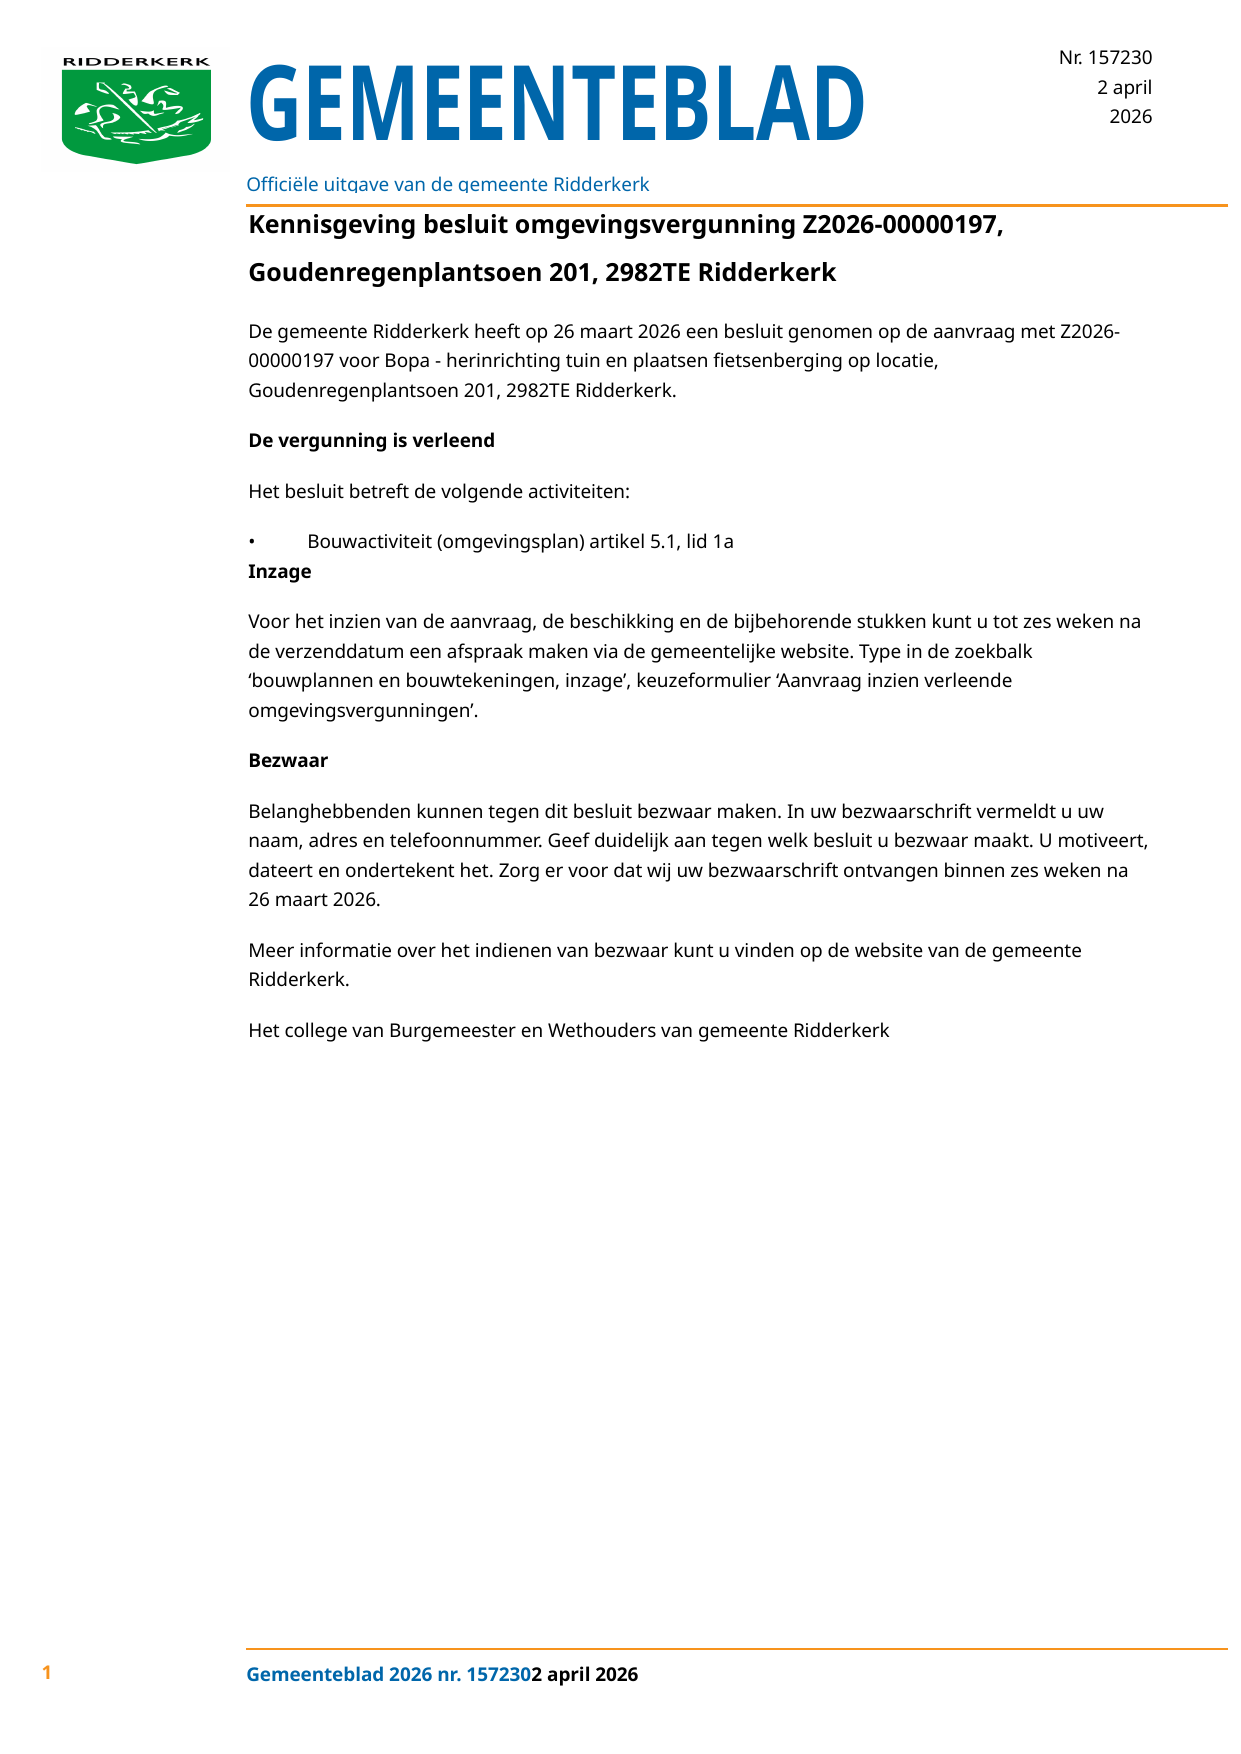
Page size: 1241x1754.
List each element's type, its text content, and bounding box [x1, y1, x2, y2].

text De vergunning is verleend [248, 427, 1152, 453]
list Bouwactiviteit (omgevingsplan) artikel 5.1, lid 1a [248, 528, 1152, 554]
text Het besluit betreft de volgende activiteiten: [248, 478, 1152, 504]
text Belanghebbenden kunnen tegen dit besluit bezwaar maken. In uw bezwaarschrift vermeldt u uw naam, adres en telefoonnummer. Geef duidelijk aan tegen welk besluit u bezwaar maakt. U motiveert, dateert en ondertekent het. Zorg er voor dat wij uw bezwaarschrift ontvangen binnen zes weken na 26 maart 2026. [248, 798, 1152, 912]
text Het college van Burgemeester en Wethouders van gemeente Ridderkerk [248, 1017, 1152, 1043]
text Bezwaar [248, 747, 1152, 773]
text Kennisgeving besluit omgevingsvergunning Z2026-00000197, Goudenregenplantsoen 201, 2982TE Ridderkerk [248, 207, 1152, 288]
text Meer informatie over het indienen van bezwaar kunt u vinden op de website van de gemeente Ridderkerk. [248, 937, 1152, 992]
text Inzage [248, 558, 1152, 584]
picture [41, 47, 231, 172]
text De gemeente Ridderkerk heeft op 26 maart 2026 een besluit genomen op de aanvraag met Z2026-00000197 voor Bopa - herinrichting tuin en plaatsen fietsenberging op locatie, Goudenregenplantsoen 201, 2982TE Ridderkerk. [248, 318, 1152, 403]
text Voor het inzien van de aanvraag, de beschikking en de bijbehorende stukken kunt u tot zes weken na de verzenddatum een afspraak maken via de gemeentelijke website. Type in de zoekbalk ‘bouwplannen en bouwtekeningen, inzage’, keuzeformulier ‘Aanvraag inzien verleende omgevingsvergunningen’. [248, 608, 1152, 723]
